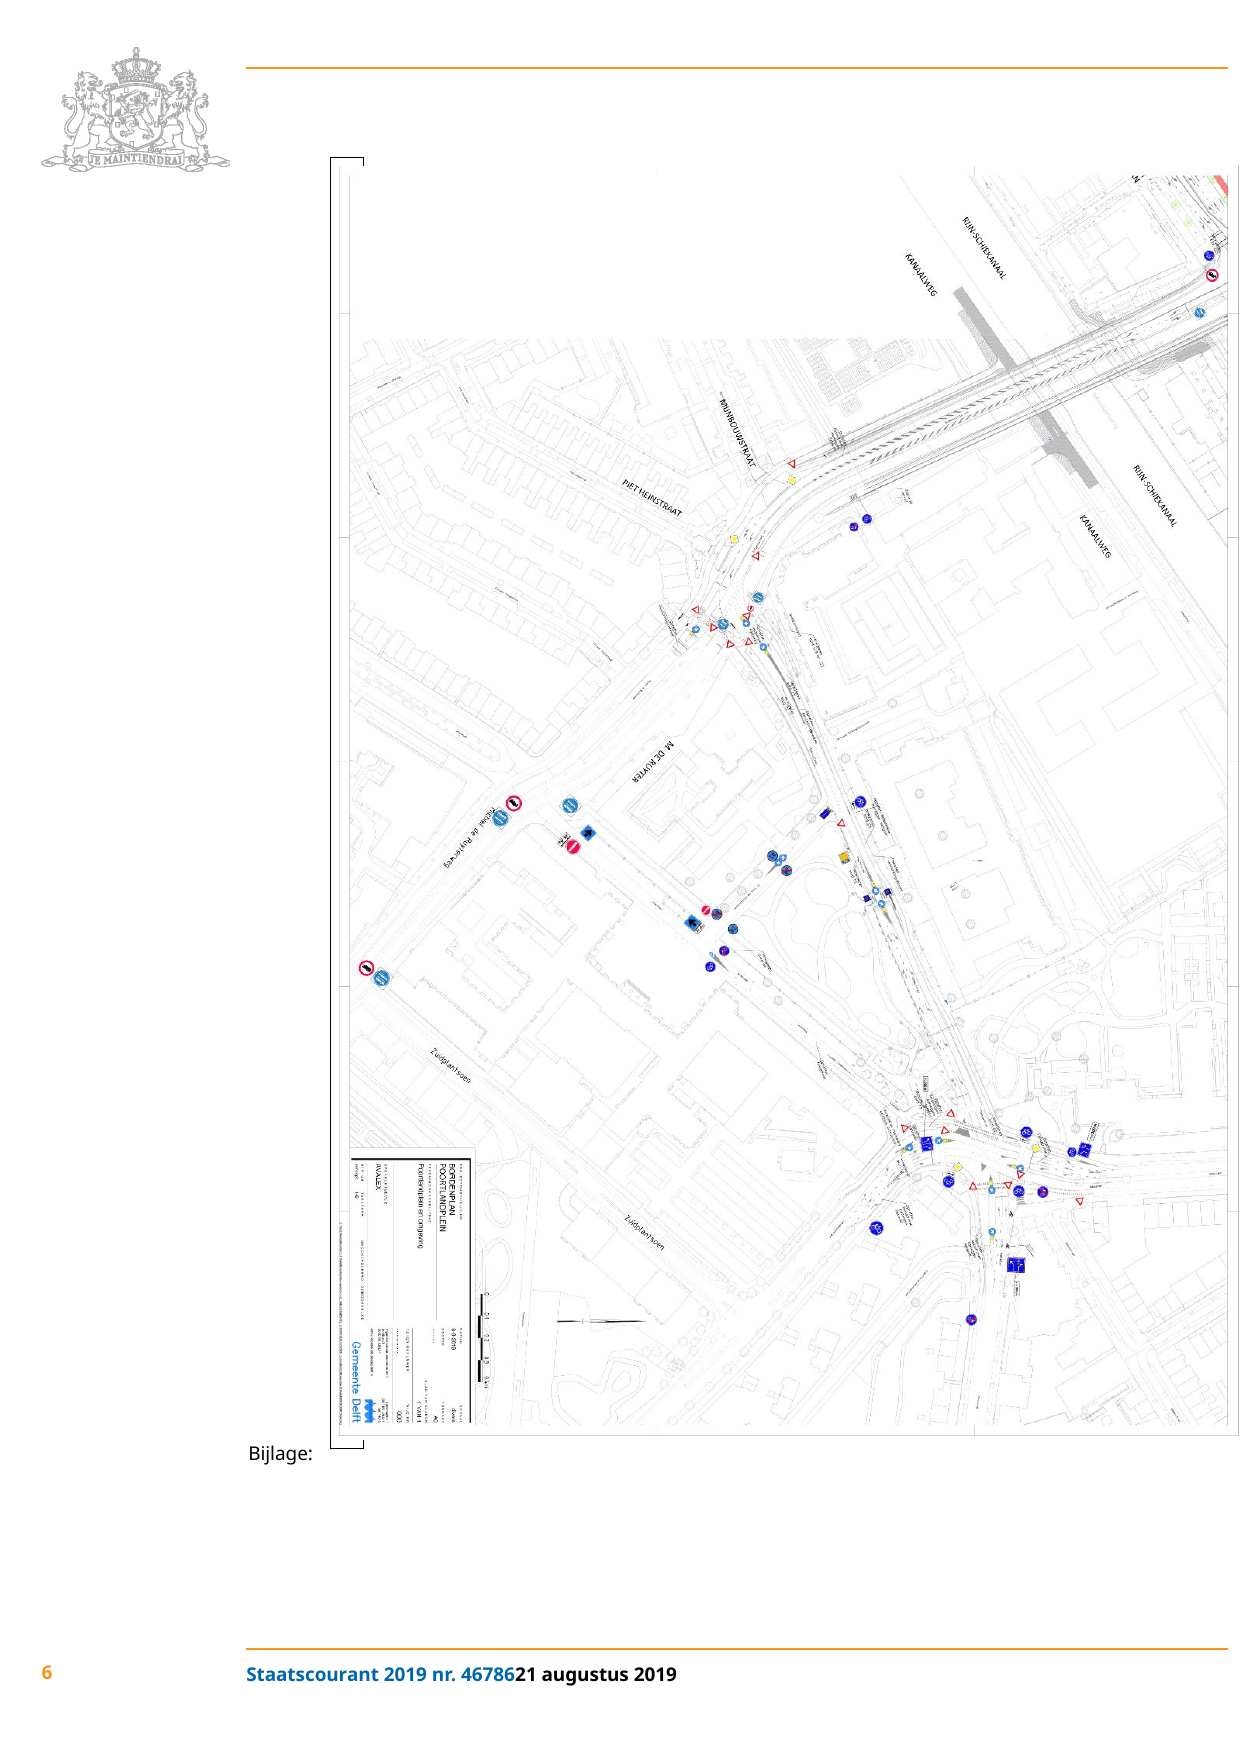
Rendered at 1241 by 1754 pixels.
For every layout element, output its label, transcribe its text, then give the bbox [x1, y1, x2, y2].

picture [41, 47, 231, 172]
picture [336, 166, 1240, 1440]
text Bijlage: [248, 145, 1152, 1466]
